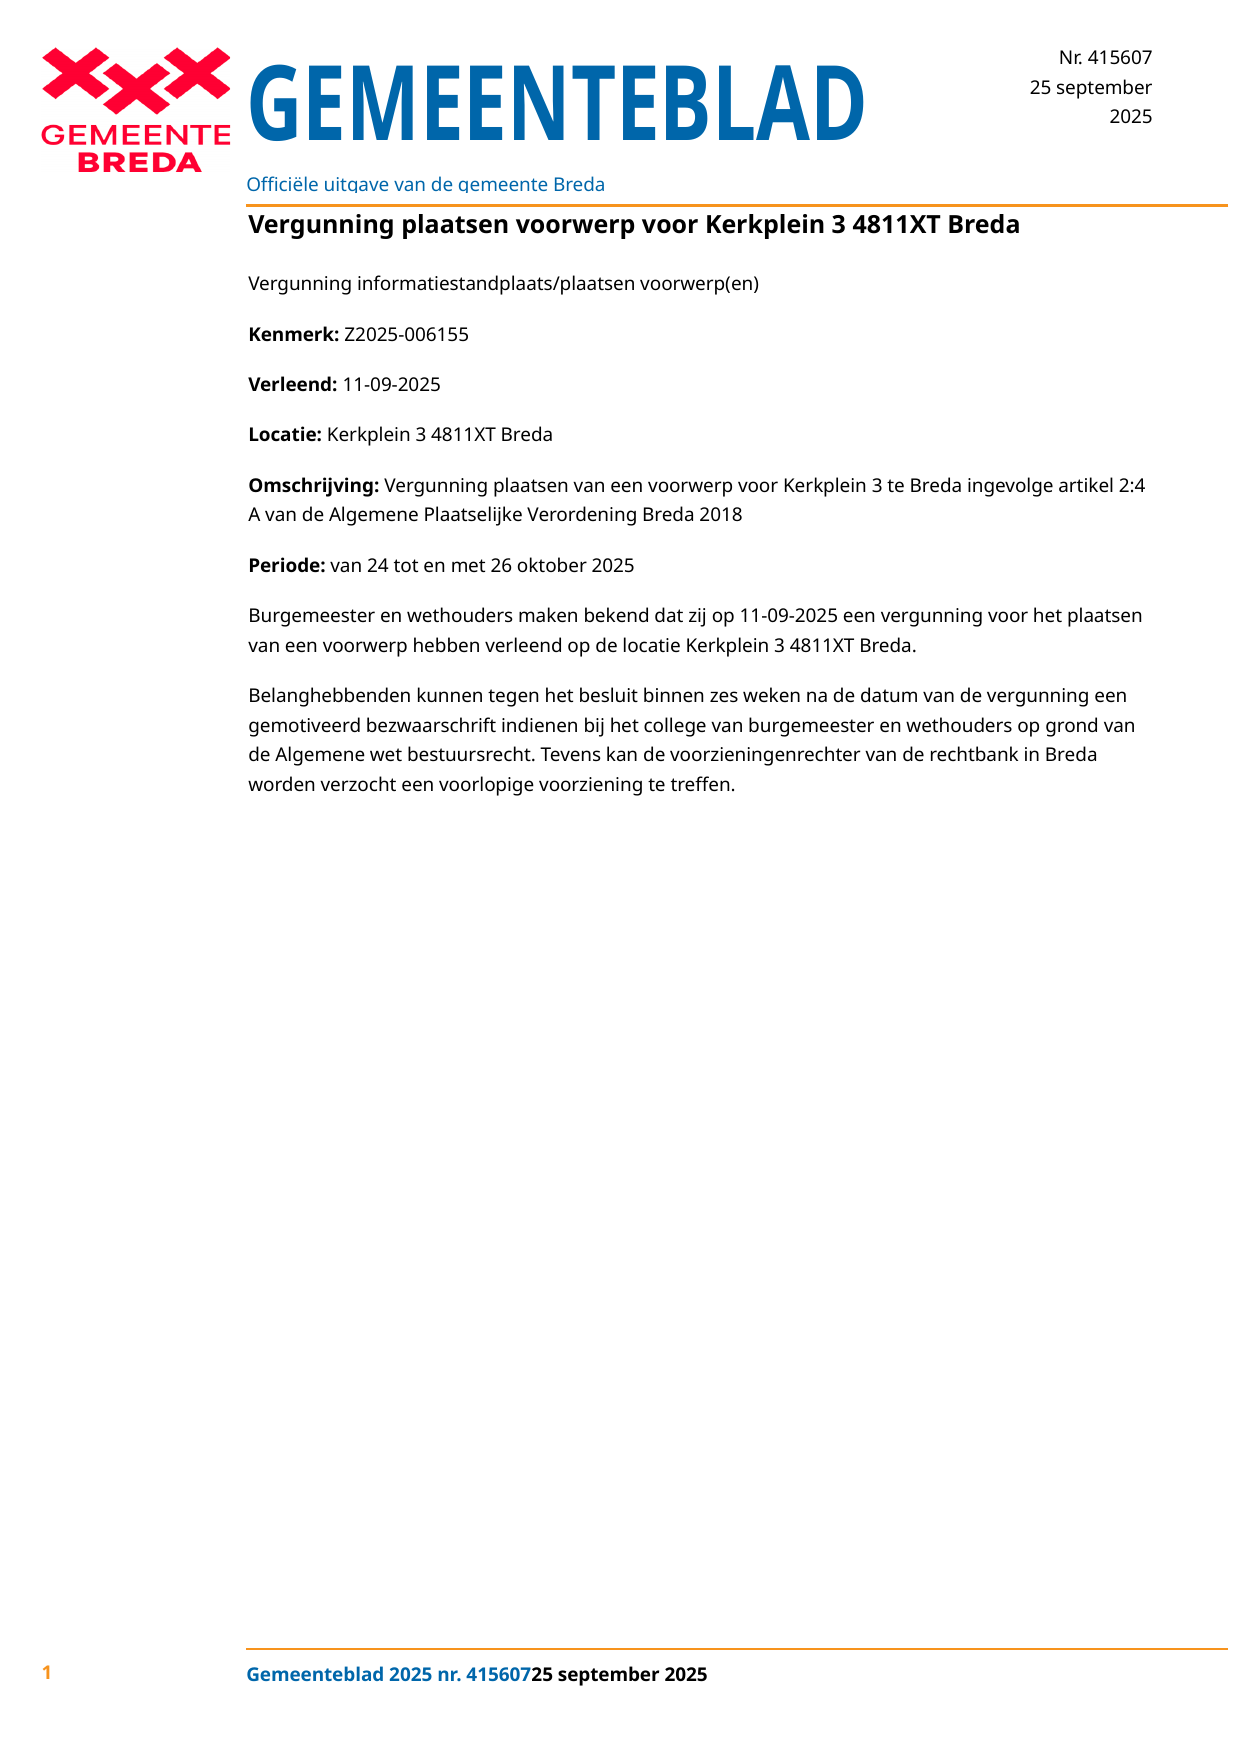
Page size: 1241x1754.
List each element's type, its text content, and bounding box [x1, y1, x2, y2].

text Kenmerk: Z2025-006155 [248, 321, 1152, 346]
text Periode: van 24 tot en met 26 oktober 2025 [248, 552, 1152, 578]
text Belanghebbenden kunnen tegen het besluit binnen zes weken na de datum van de vergunning een gemotiveerd bezwaarschrift indienen bij het college van burgemeester en wethouders op grond van de Algemene wet bestuursrecht. Tevens kan de voorzieningenrechter van de rechtbank in Breda worden verzocht een voorlopige voorziening te treffen. [248, 682, 1152, 797]
text Burgemeester en wethouders maken bekend dat zij op 11-09-2025 een vergunning voor het plaatsen van een voorwerp hebben verleend op de locatie Kerkplein 3 4811XT Breda. [248, 602, 1152, 658]
text Locatie: Kerkplein 3 4811XT Breda [248, 422, 1152, 447]
text Verleend: 11-09-2025 [248, 371, 1152, 397]
text Vergunning informatiestandplaats/plaatsen voorwerp(en) [248, 270, 1152, 296]
text Vergunning plaatsen voorwerp voor Kerkplein 3 4811XT Breda [248, 207, 1152, 241]
picture [41, 47, 231, 172]
text Omschrijving: Vergunning plaatsen van een voorwerp voor Kerkplein 3 te Breda ingevolge artikel 2:4 A van de Algemene Plaatselijke Verordening Breda 2018 [248, 472, 1152, 527]
